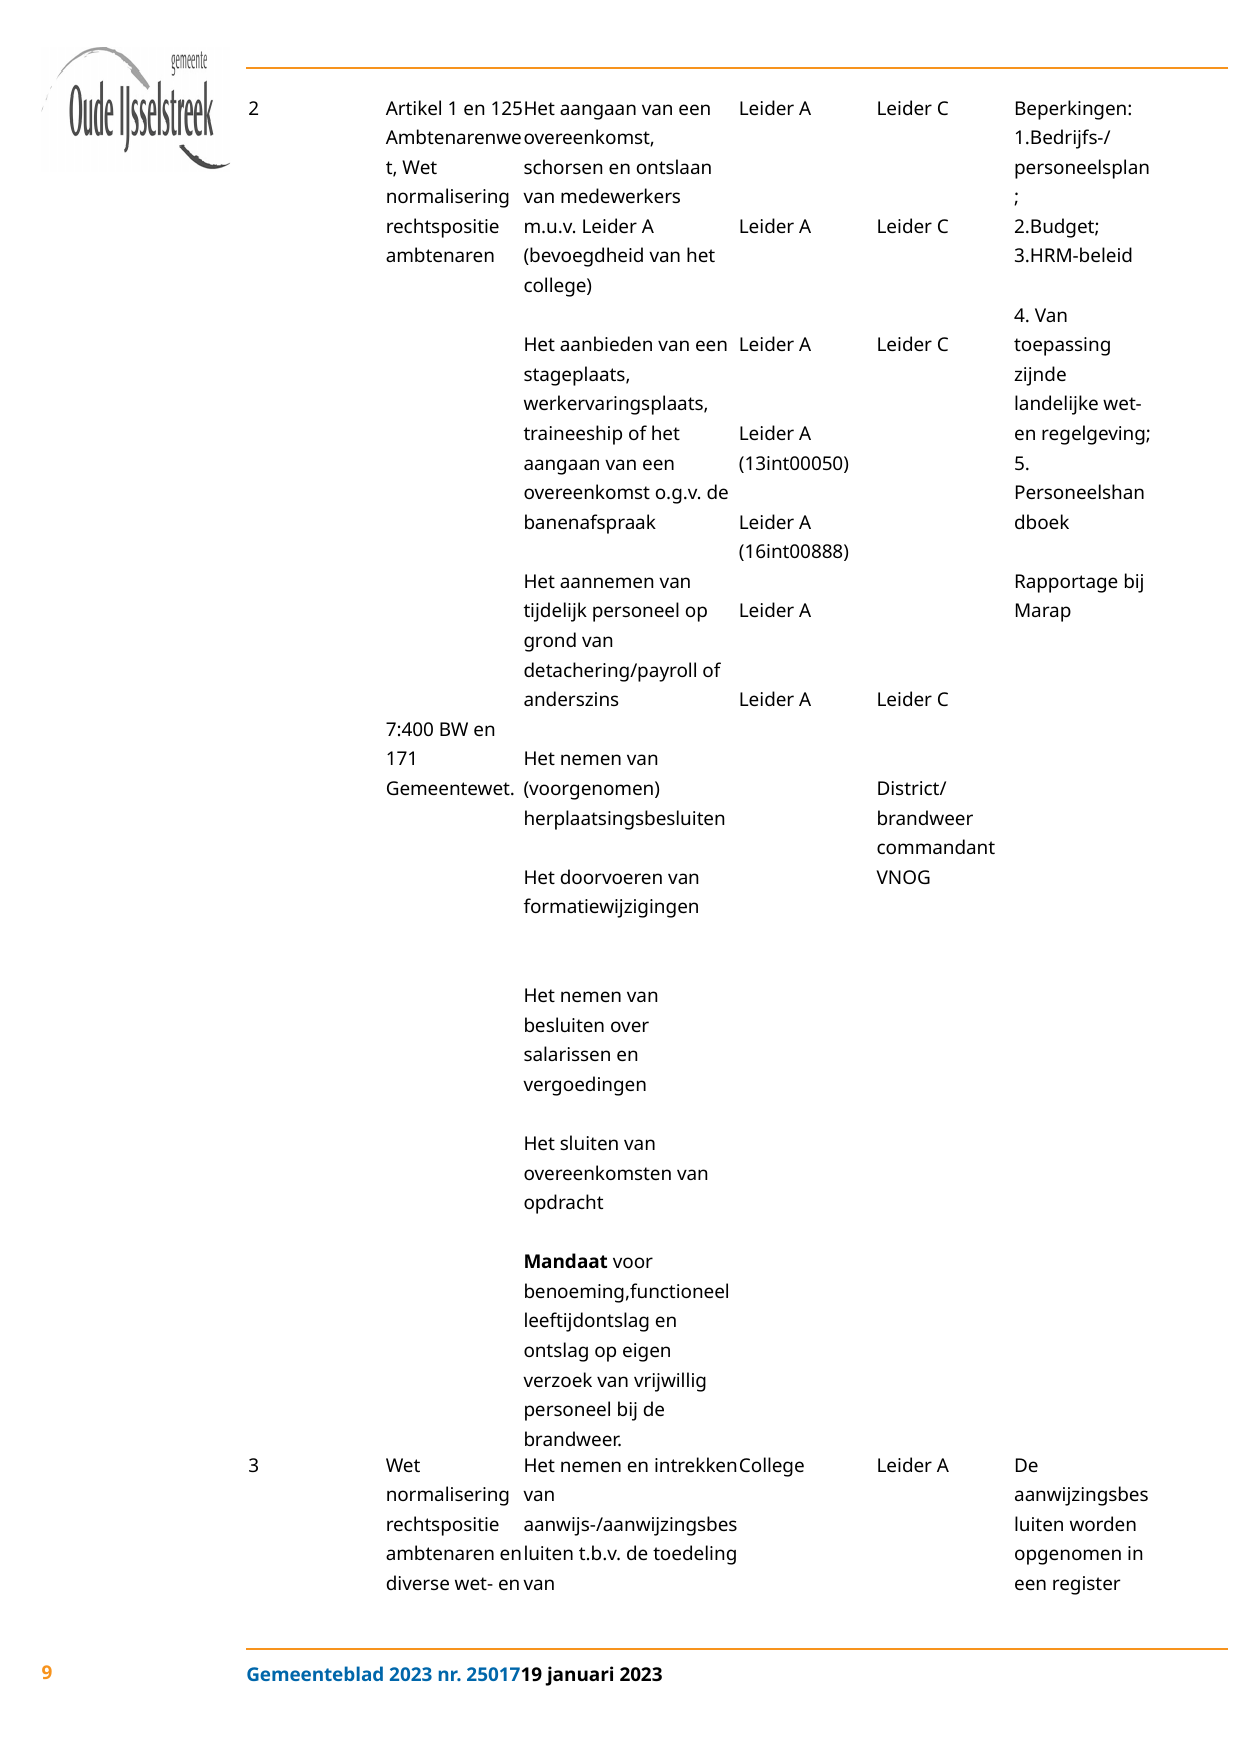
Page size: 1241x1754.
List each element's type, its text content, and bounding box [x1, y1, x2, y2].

table_cell Beperkingen: 1.Bedrijfs-/personeelsplan; 2.Budget; 3.HRM-beleid 4. Van toepassing zijnde landelijke wet- en regelgeving; 5. Personeelshandboek Rapportage bij Marap [1014, 95, 1152, 1452]
table_cell 3 [248, 1452, 386, 1596]
table_cell Leider A [876, 1452, 1014, 1596]
table_cell College [739, 1452, 876, 1596]
table_cell De aanwijzingsbesluiten worden opgenomen in een register [1014, 1452, 1152, 1596]
table_cell Artikel 1 en 125 Ambtenarenwet, Wet normalisering rechtspositie ambtenaren 7:400 BW en 171 Gemeentewet. [386, 95, 523, 1452]
table_cell 2 [248, 95, 386, 1452]
table_cell Het nemen en intrekken van aanwijs-/aanwijzingsbesluiten t.b.v. de toedeling van [523, 1452, 739, 1596]
table_cell Leider C Leider C Leider C Leider C District/ brandweer commandant VNOG [876, 95, 1014, 1452]
table_cell Wet normalisering rechtspositie ambtenaren en diverse wet- en [386, 1452, 523, 1596]
picture [41, 47, 231, 172]
table_cell Het aangaan van een overeenkomst, schorsen en ontslaan van medewerkers m.u.v. Leider A (bevoegdheid van het college) Het aanbieden van een stageplaats, werkervaringsplaats, traineeship of het aangaan van een overeenkomst o.g.v. de banenafspraak Het aannemen van tijdelijk personeel op grond van detachering/payroll of anderszins Het nemen van (voorgenomen) herplaatsingsbesluiten Het doorvoeren van formatiewijzigingen Het nemen van besluiten over salarissen en vergoedingen Het sluiten van overeenkomsten van opdracht Mandaat voor benoeming,functioneel leeftijdontslag en ontslag op eigen verzoek van vrijwillig personeel bij de brandweer. [523, 95, 739, 1452]
table_cell Leider A Leider A Leider A Leider A (13int00050) Leider A (16int00888) Leider A Leider A [739, 95, 876, 1452]
